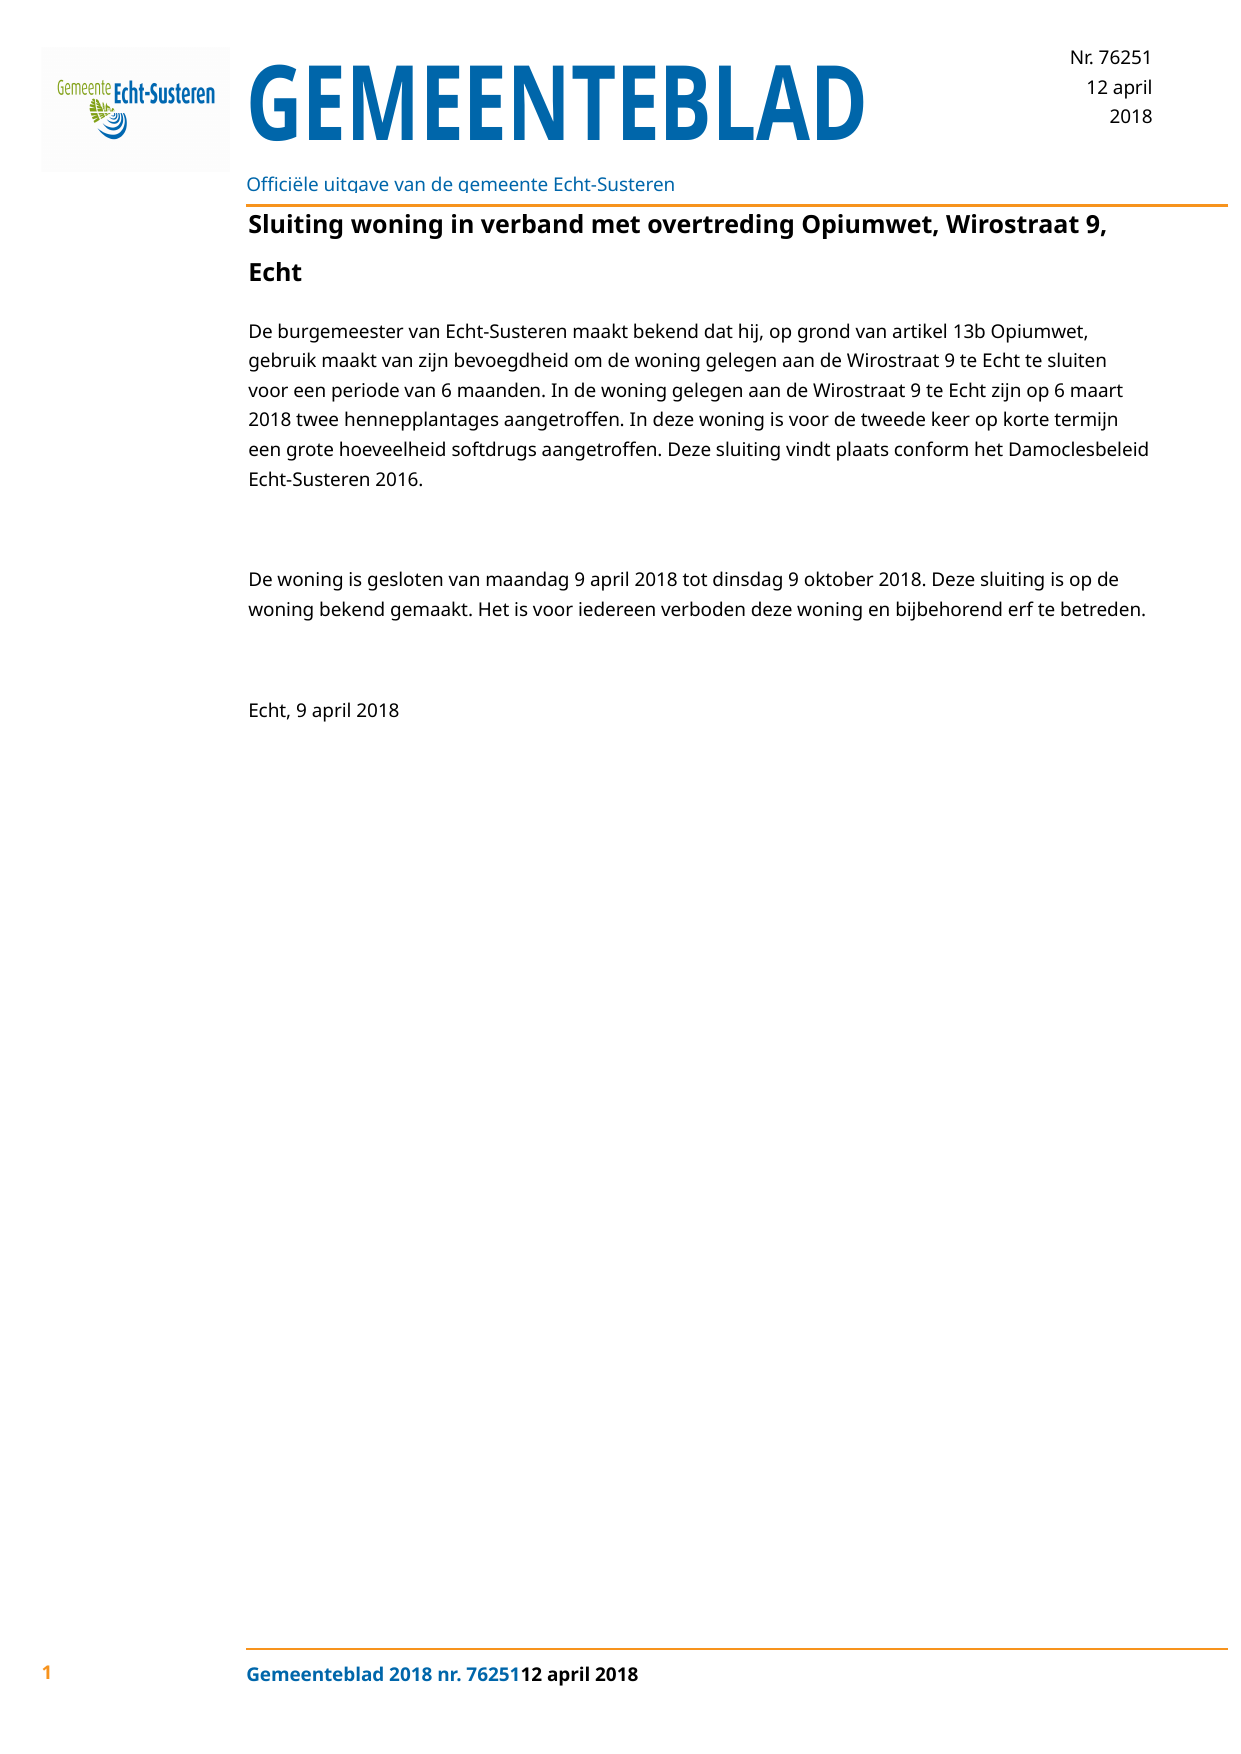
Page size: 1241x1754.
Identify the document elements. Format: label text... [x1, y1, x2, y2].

text De woning is gesloten van maandag 9 april 2018 tot dinsdag 9 oktober 2018. Deze sluiting is op de woning bekend gemaakt. Het is voor iedereen verboden deze woning en bijbehorend erf te betreden. [248, 567, 1152, 622]
text Sluiting woning in verband met overtreding Opiumwet, Wirostraat 9, Echt [248, 207, 1152, 288]
text De burgemeester van Echt-Susteren maakt bekend dat hij, op grond van artikel 13b Opiumwet, gebruik maakt van zijn bevoegdheid om de woning gelegen aan de Wirostraat 9 te Echt te sluiten voor een periode van 6 maanden. In de woning gelegen aan de Wirostraat 9 te Echt zijn op 6 maart 2018 twee hennepplantages aangetroffen. In deze woning is voor de tweede keer op korte termijn een grote hoeveelheid softdrugs aangetroffen. Deze sluiting vindt plaats conform het Damoclesbeleid Echt-Susteren 2016. [248, 318, 1152, 492]
text Echt, 9 april 2018 [248, 697, 1152, 723]
picture [41, 47, 231, 172]
